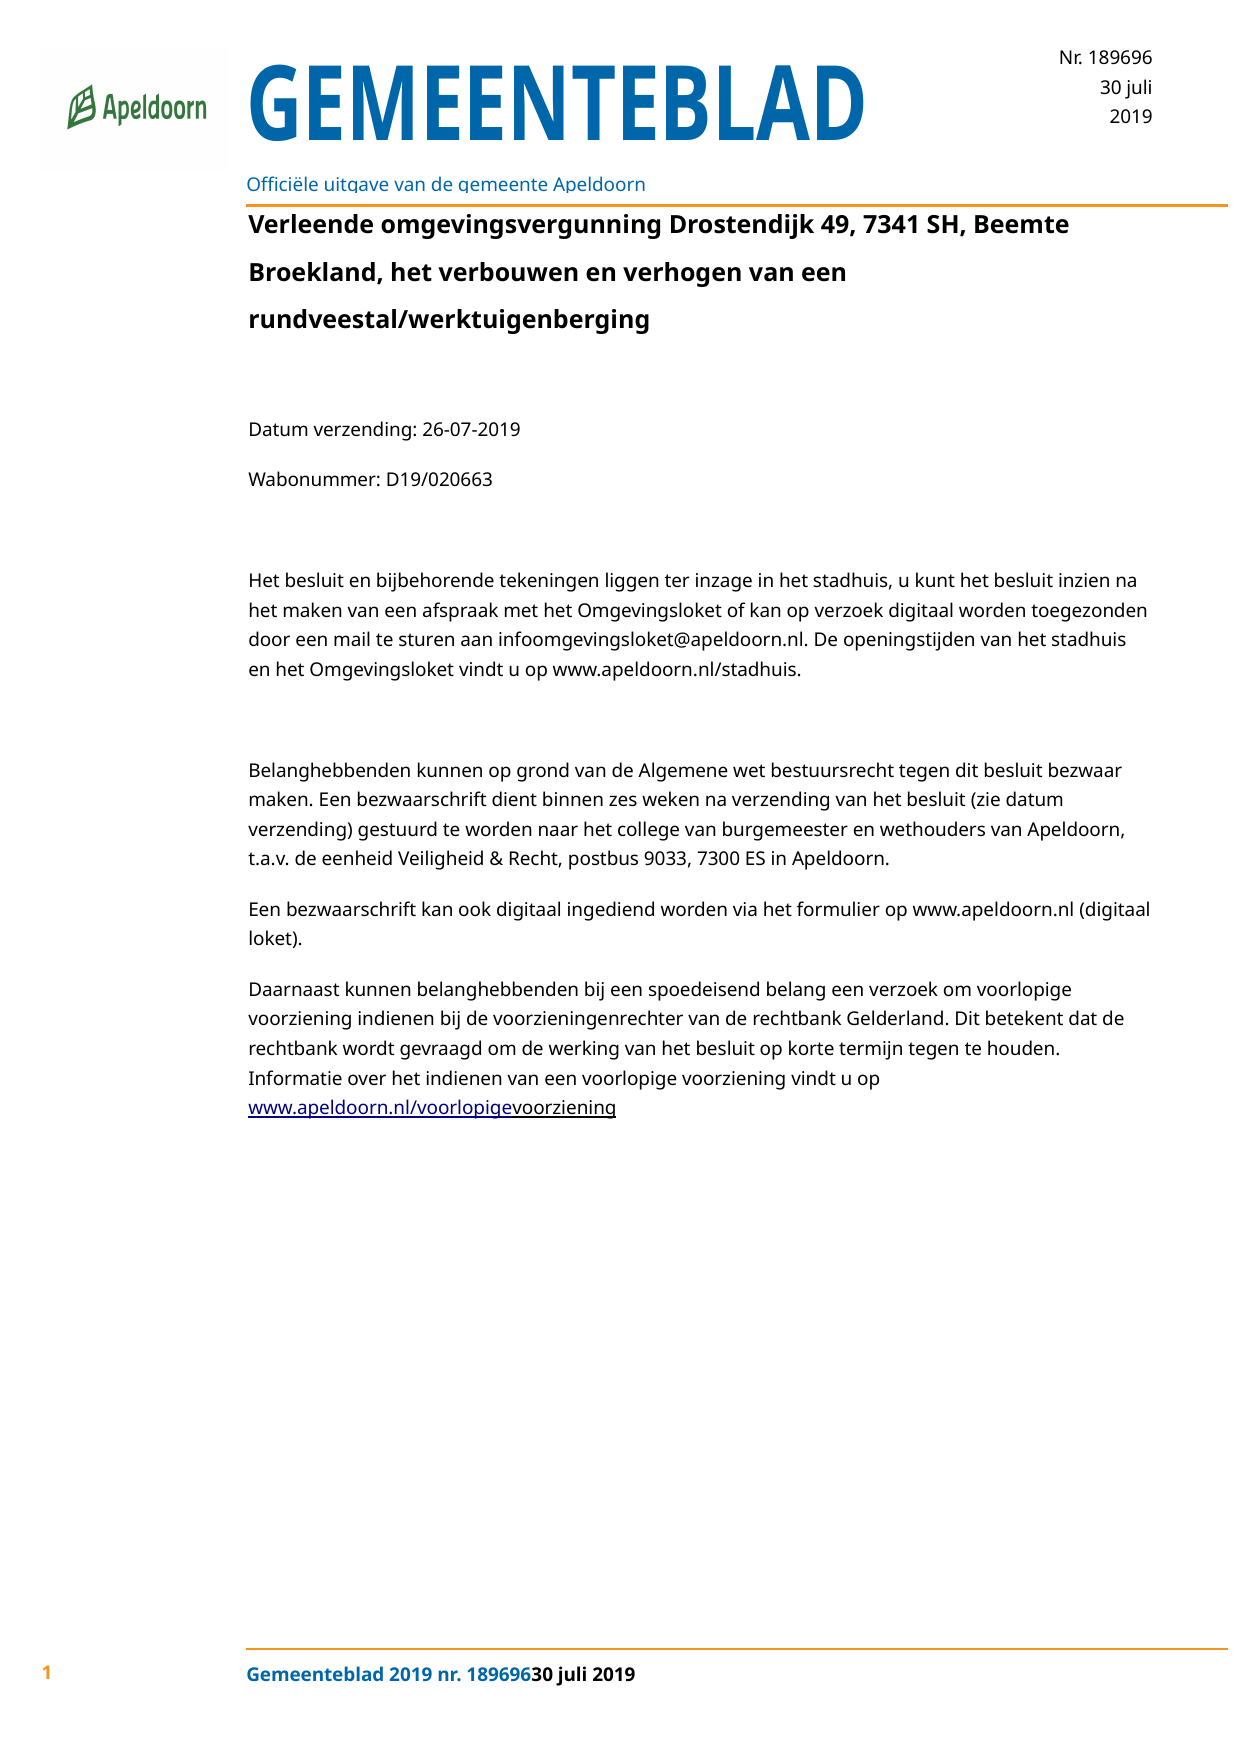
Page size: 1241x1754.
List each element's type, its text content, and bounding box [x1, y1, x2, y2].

text Het besluit en bijbehorende tekeningen liggen ter inzage in het stadhuis, u kunt het besluit inzien na het maken van een afspraak met het Omgevingsloket of kan op verzoek digitaal worden toegezonden door een mail te sturen aan infoomgevingsloket@apeldoorn.nl. De openingstijden van het stadhuis en het Omgevingsloket vindt u op www.apeldoorn.nl/stadhuis. [248, 567, 1152, 682]
text Wabonummer: D19/020663 [248, 466, 1152, 492]
text Verleende omgevingsvergunning Drostendijk 49, 7341 SH, Beemte Broekland, het verbouwen en verhogen van een rundveestal/werktuigenberging [248, 207, 1152, 336]
text Datum verzending: 26-07-2019 [248, 416, 1152, 442]
text Daarnaast kunnen belanghebbenden bij een spoedeisend belang een verzoek om voorlopige voorziening indienen bij de voorzieningenrechter van de rechtbank Gelderland. Dit betekent dat de rechtbank wordt gevraagd om de werking van het besluit op korte termijn tegen te houden. Informatie over het indienen van een voorlopige voorziening vindt u op www.apeldoorn.nl/voorlopigevoorziening [248, 976, 1152, 1120]
picture [41, 47, 231, 172]
text Belanghebbenden kunnen op grond van de Algemene wet bestuursrecht tegen dit besluit bezwaar maken. Een bezwaarschrift dient binnen zes weken na verzending van het besluit (zie datum verzending) gestuurd te worden naar het college van burgemeester en wethouders van Apeldoorn, t.a.v. de eenheid Veiligheid & Recht, postbus 9033, 7300 ES in Apeldoorn. [248, 757, 1152, 871]
text Een bezwaarschrift kan ook digitaal ingediend worden via het formulier op www.apeldoorn.nl (digitaal loket). [248, 896, 1152, 951]
